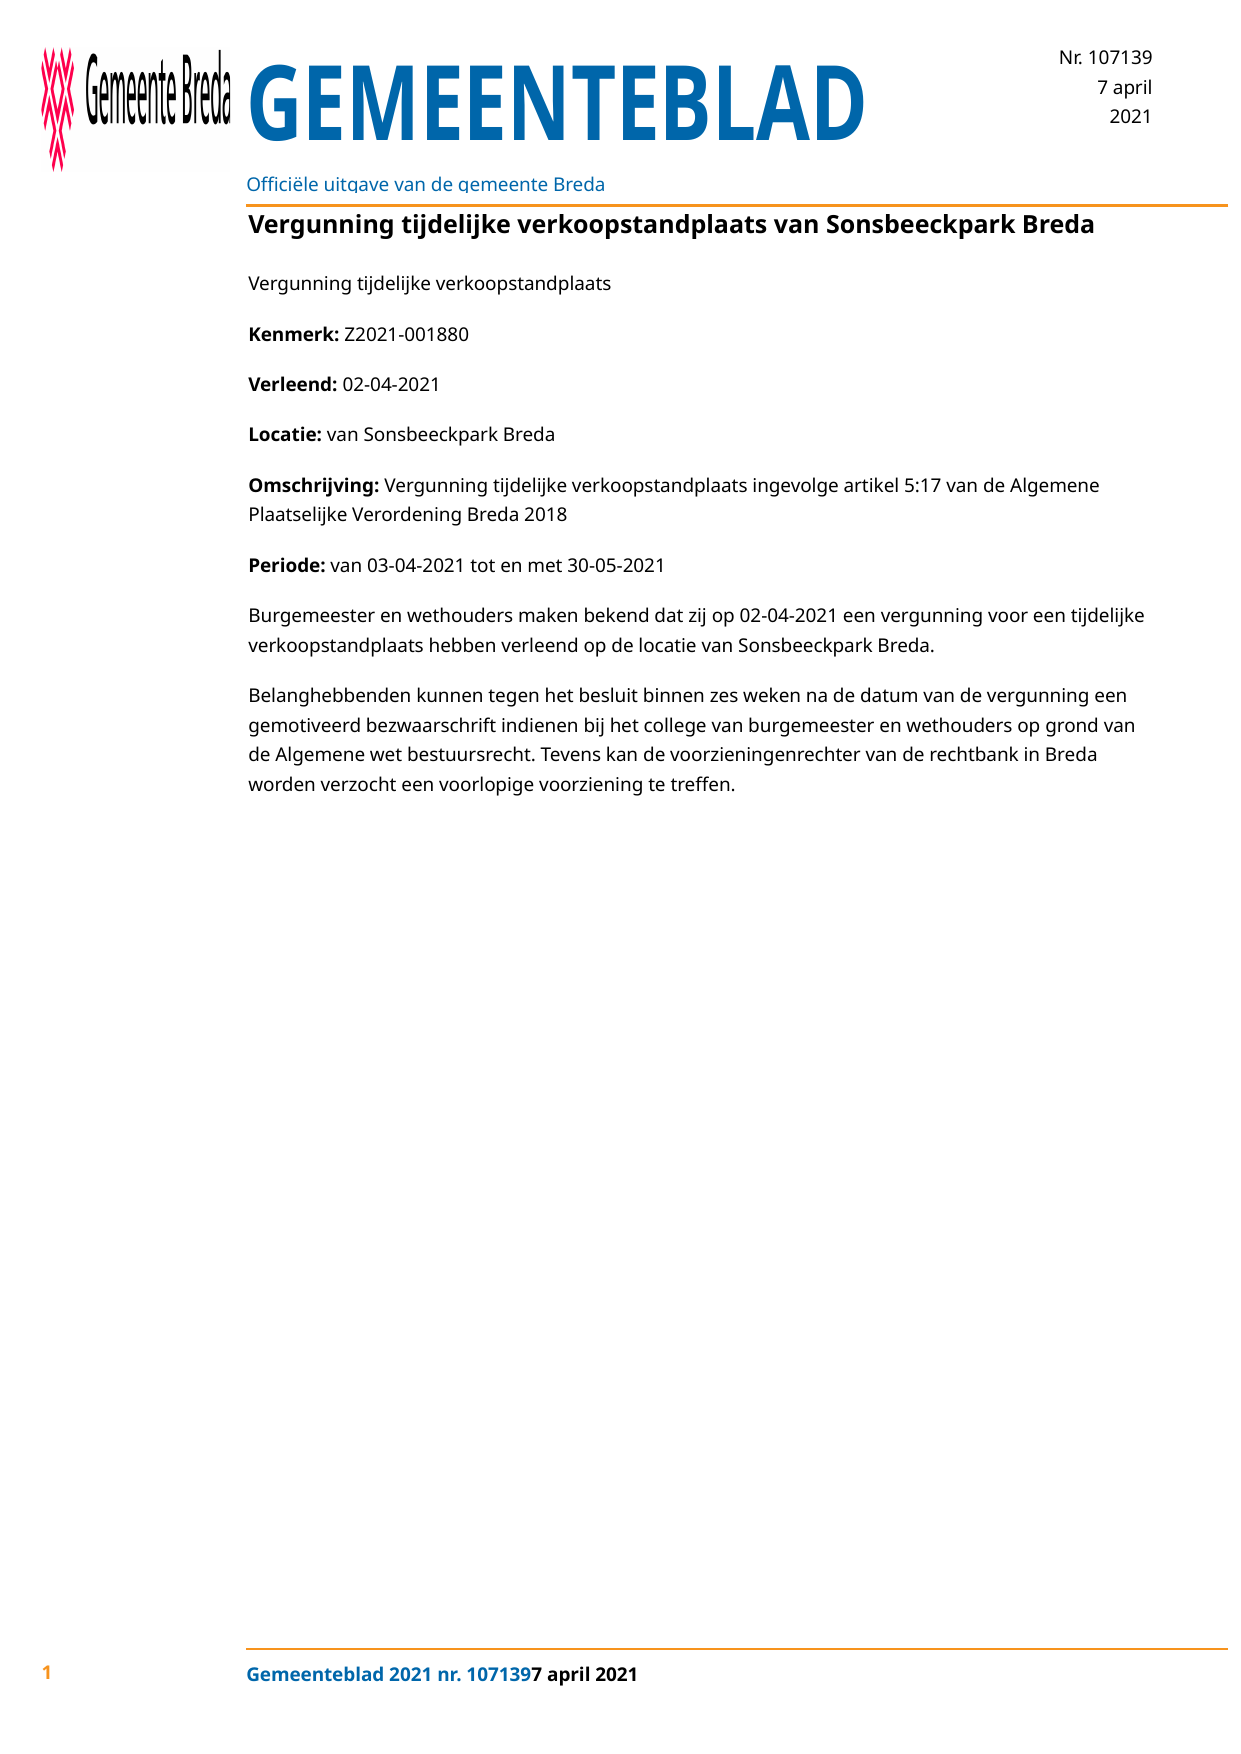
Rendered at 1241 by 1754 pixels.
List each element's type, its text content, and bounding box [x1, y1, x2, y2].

text Vergunning tijdelijke verkoopstandplaats van Sonsbeeckpark Breda [248, 207, 1152, 241]
text Locatie: van Sonsbeeckpark Breda [248, 422, 1152, 447]
text Verleend: 02-04-2021 [248, 371, 1152, 397]
text Periode: van 03-04-2021 tot en met 30-05-2021 [248, 552, 1152, 578]
text Burgemeester en wethouders maken bekend dat zij op 02-04-2021 een vergunning voor een tijdelijke verkoopstandplaats hebben verleend op de locatie van Sonsbeeckpark Breda. [248, 602, 1152, 658]
text Kenmerk: Z2021-001880 [248, 321, 1152, 346]
picture [41, 47, 231, 172]
text Vergunning tijdelijke verkoopstandplaats [248, 270, 1152, 296]
text Belanghebbenden kunnen tegen het besluit binnen zes weken na de datum van de vergunning een gemotiveerd bezwaarschrift indienen bij het college van burgemeester en wethouders op grond van de Algemene wet bestuursrecht. Tevens kan de voorzieningenrechter van de rechtbank in Breda worden verzocht een voorlopige voorziening te treffen. [248, 682, 1152, 797]
text Omschrijving: Vergunning tijdelijke verkoopstandplaats ingevolge artikel 5:17 van de Algemene Plaatselijke Verordening Breda 2018 [248, 472, 1152, 527]
